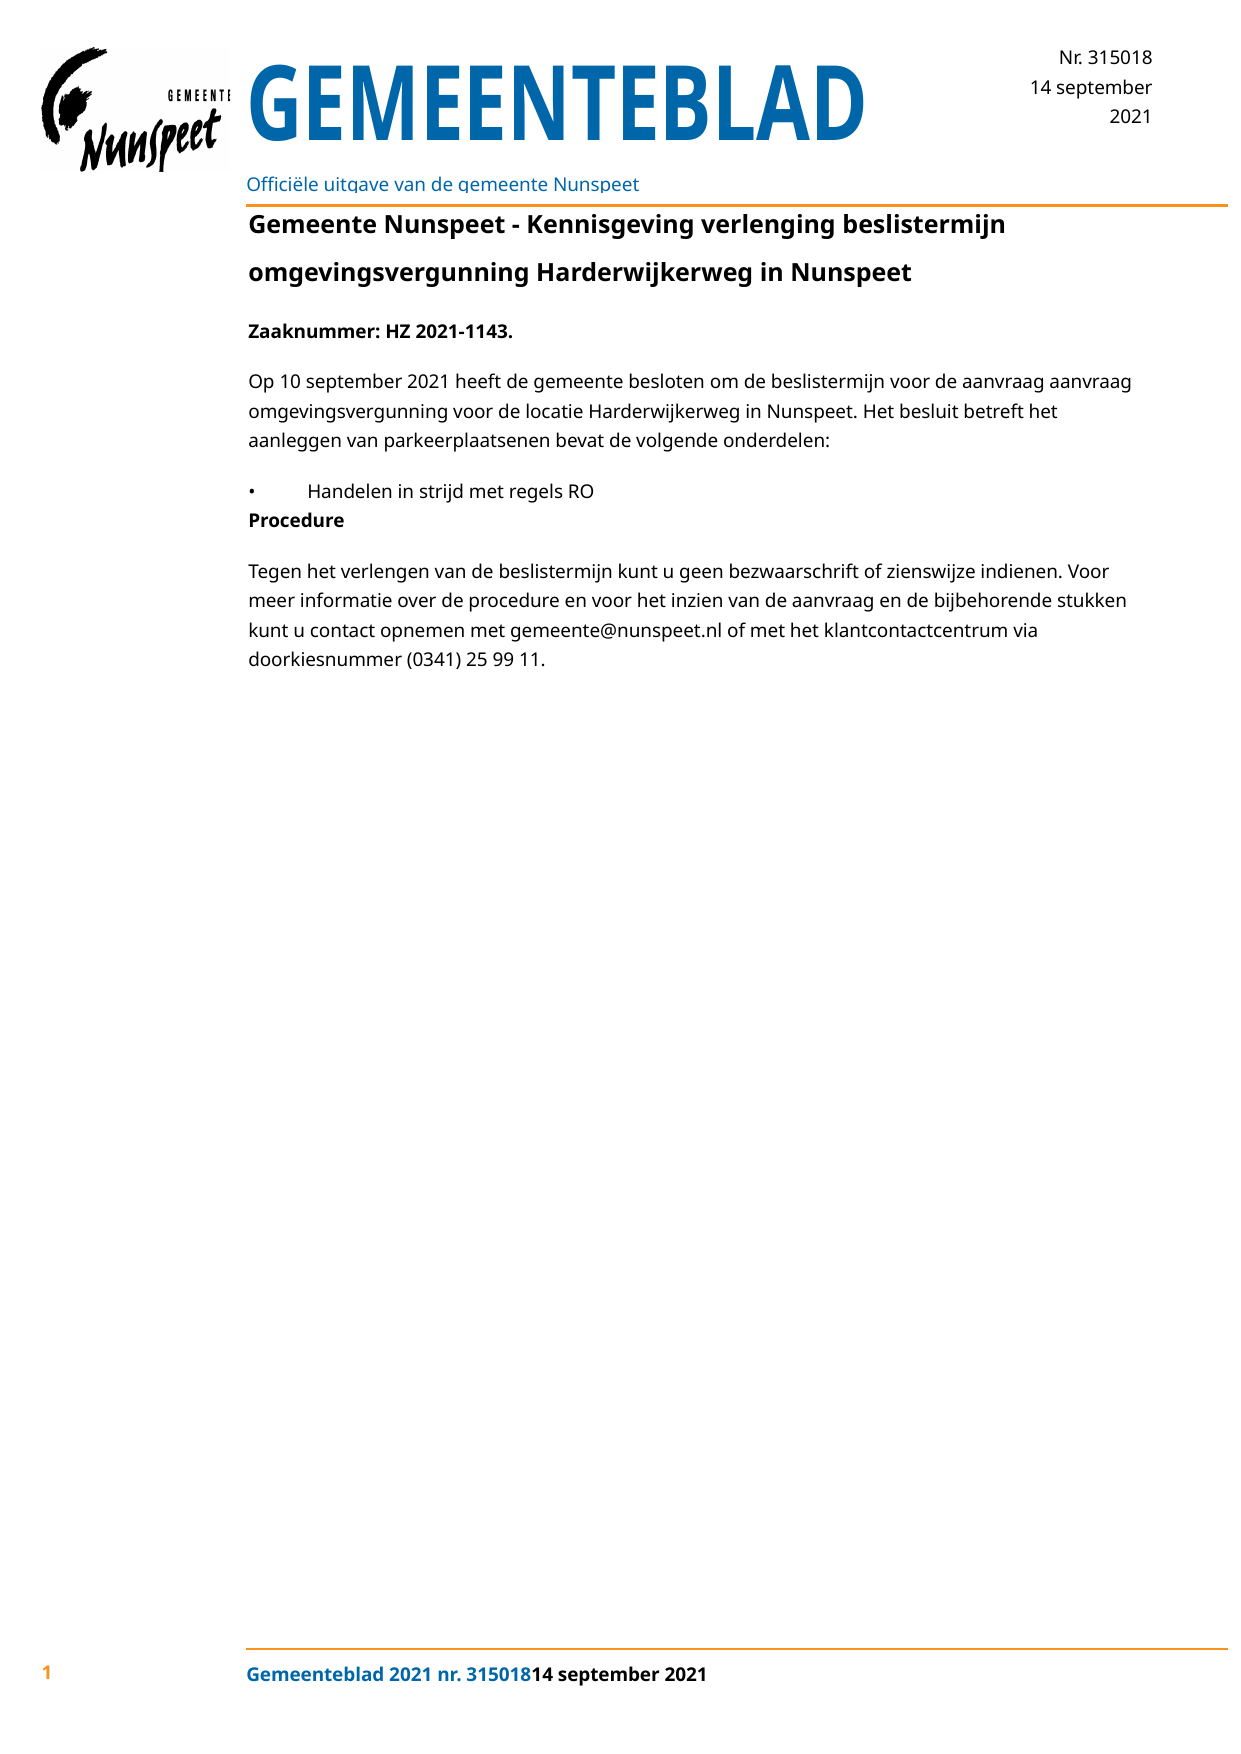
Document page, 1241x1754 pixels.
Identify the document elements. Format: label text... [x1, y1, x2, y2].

list Handelen in strijd met regels RO [248, 478, 1152, 504]
text Procedure [248, 507, 1152, 533]
text Zaaknummer: HZ 2021-1143. [248, 318, 1152, 344]
text Op 10 september 2021 heeft de gemeente besloten om de beslistermijn voor de aanvraag aanvraag omgevingsvergunning voor de locatie Harderwijkerweg in Nunspeet. Het besluit betreft het aanleggen van parkeerplaatsenen bevat de volgende onderdelen: [248, 368, 1152, 453]
text Tegen het verlengen van de beslistermijn kunt u geen bezwaarschrift of zienswijze indienen. Voor meer informatie over de procedure en voor het inzien van de aanvraag en de bijbehorende stukken kunt u contact opnemen met gemeente@nunspeet.nl of met het klantcontactcentrum via doorkiesnummer (0341) 25 99 11. [248, 558, 1152, 672]
text Gemeente Nunspeet - Kennisgeving verlenging beslistermijn omgevingsvergunning Harderwijkerweg in Nunspeet [248, 207, 1152, 288]
picture [41, 47, 231, 172]
